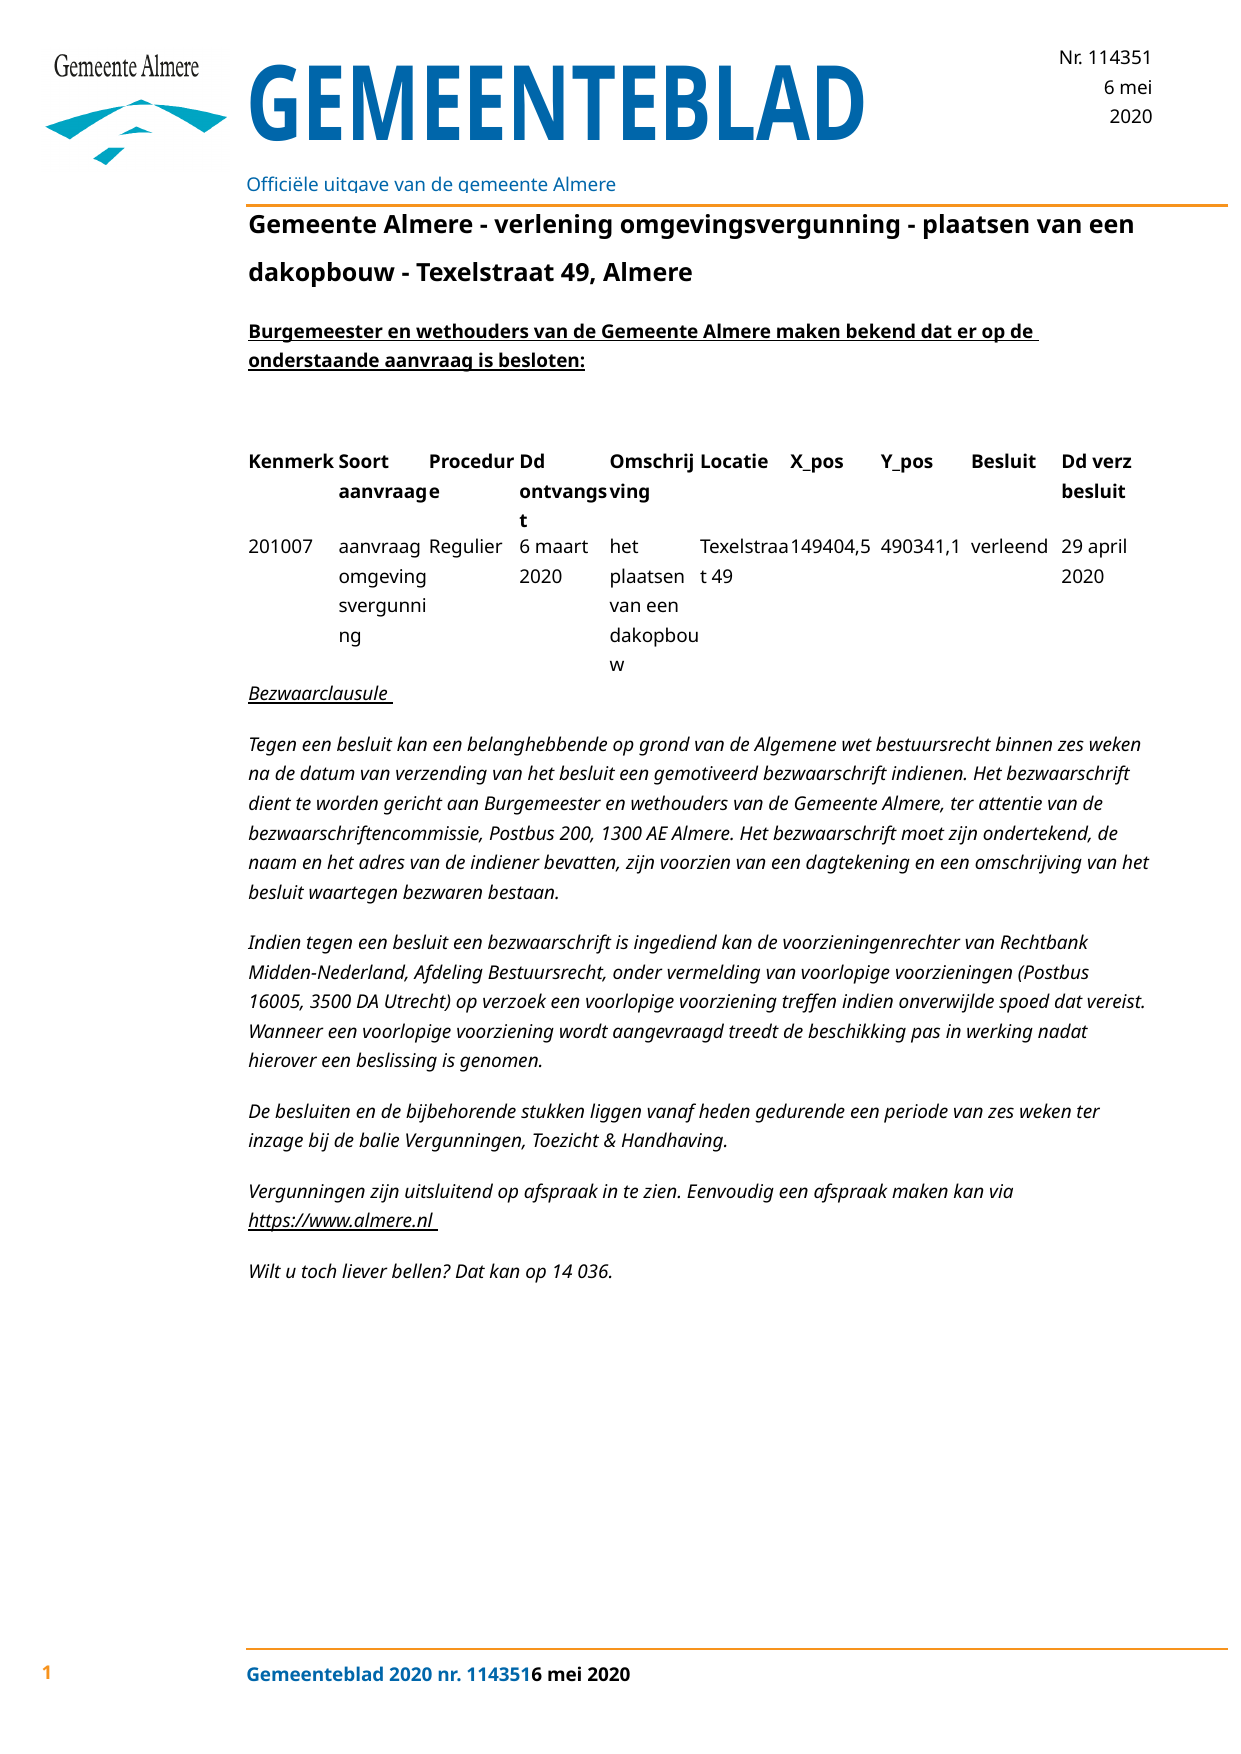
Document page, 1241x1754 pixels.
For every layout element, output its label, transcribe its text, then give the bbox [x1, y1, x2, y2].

table_cell 490341,1 [881, 533, 971, 677]
table_cell het plaatsen van een dakopbouw [609, 533, 700, 677]
text Indien tegen een besluit een bezwaarschrift is ingediend kan de voorzieningenrechter van Rechtbank Midden-Nederland, Afdeling Bestuursrecht, onder vermelding van voorlopige voorzieningen (Postbus 16005, 3500 DA Utrecht) op verzoek een voorlopige voorziening treffen indien onverwijlde spoed dat vereist. Wanneer een voorlopige voorziening wordt aangevraagd treedt de beschikking pas in werking nadat hierover een beslissing is genomen. [248, 929, 1152, 1073]
table_header Soort aanvraag [338, 449, 429, 533]
table_header Dd verz besluit [1061, 449, 1152, 533]
table_header Y_pos [881, 449, 971, 533]
table_cell Texelstraat 49 [700, 533, 790, 677]
text Tegen een besluit kan een belanghebbende op grond van de Algemene wet bestuursrecht binnen zes weken na de datum van verzending van het besluit een gemotiveerd bezwaarschrift indienen. Het bezwaarschrift dient te worden gericht aan Burgemeester en wethouders van de Gemeente Almere, ter attentie van de bezwaarschriftencommissie, Postbus 200, 1300 AE Almere. Het bezwaarschrift moet zijn ondertekend, de naam en het adres van de indiener bevatten, zijn voorzien van een dagtekening en een omschrijving van het besluit waartegen bezwaren bestaan. [248, 731, 1152, 905]
table_header Kenmerk [248, 449, 338, 533]
text Vergunningen zijn uitsluitend op afspraak in te zien. Eenvoudig een afspraak maken kan via https://www.almere.nl [248, 1178, 1152, 1233]
picture [41, 47, 231, 172]
text Wilt u toch liever bellen? Dat kan op 14 036. [248, 1258, 1152, 1284]
table_cell Regulier [429, 533, 519, 677]
table_cell 201007 [248, 533, 338, 677]
text Bezwaarclausule [248, 681, 1152, 706]
table_header Procedure [429, 449, 519, 533]
table_header Besluit [971, 449, 1061, 533]
table_cell verleend [971, 533, 1061, 677]
text De besluiten en de bijbehorende stukken liggen vanaf heden gedurende een periode van zes weken ter inzage bij de balie Vergunningen, Toezicht & Handhaving. [248, 1098, 1152, 1153]
table_cell aanvraag omgevingsvergunning [338, 533, 429, 677]
table_cell 29 april 2020 [1061, 533, 1152, 677]
table_cell 6 maart 2020 [519, 533, 609, 677]
text Gemeente Almere - verlening omgevingsvergunning - plaatsen van een dakopbouw - Texelstraat 49, Almere [248, 207, 1152, 288]
text Burgemeester en wethouders van de Gemeente Almere maken bekend dat er op de onderstaande aanvraag is besloten: [248, 318, 1152, 373]
table_header Locatie [700, 449, 790, 533]
table_header Dd ontvangst [519, 449, 609, 533]
table_cell 149404,5 [790, 533, 881, 677]
table_header X_pos [790, 449, 881, 533]
table_header Omschrijving [609, 449, 700, 533]
